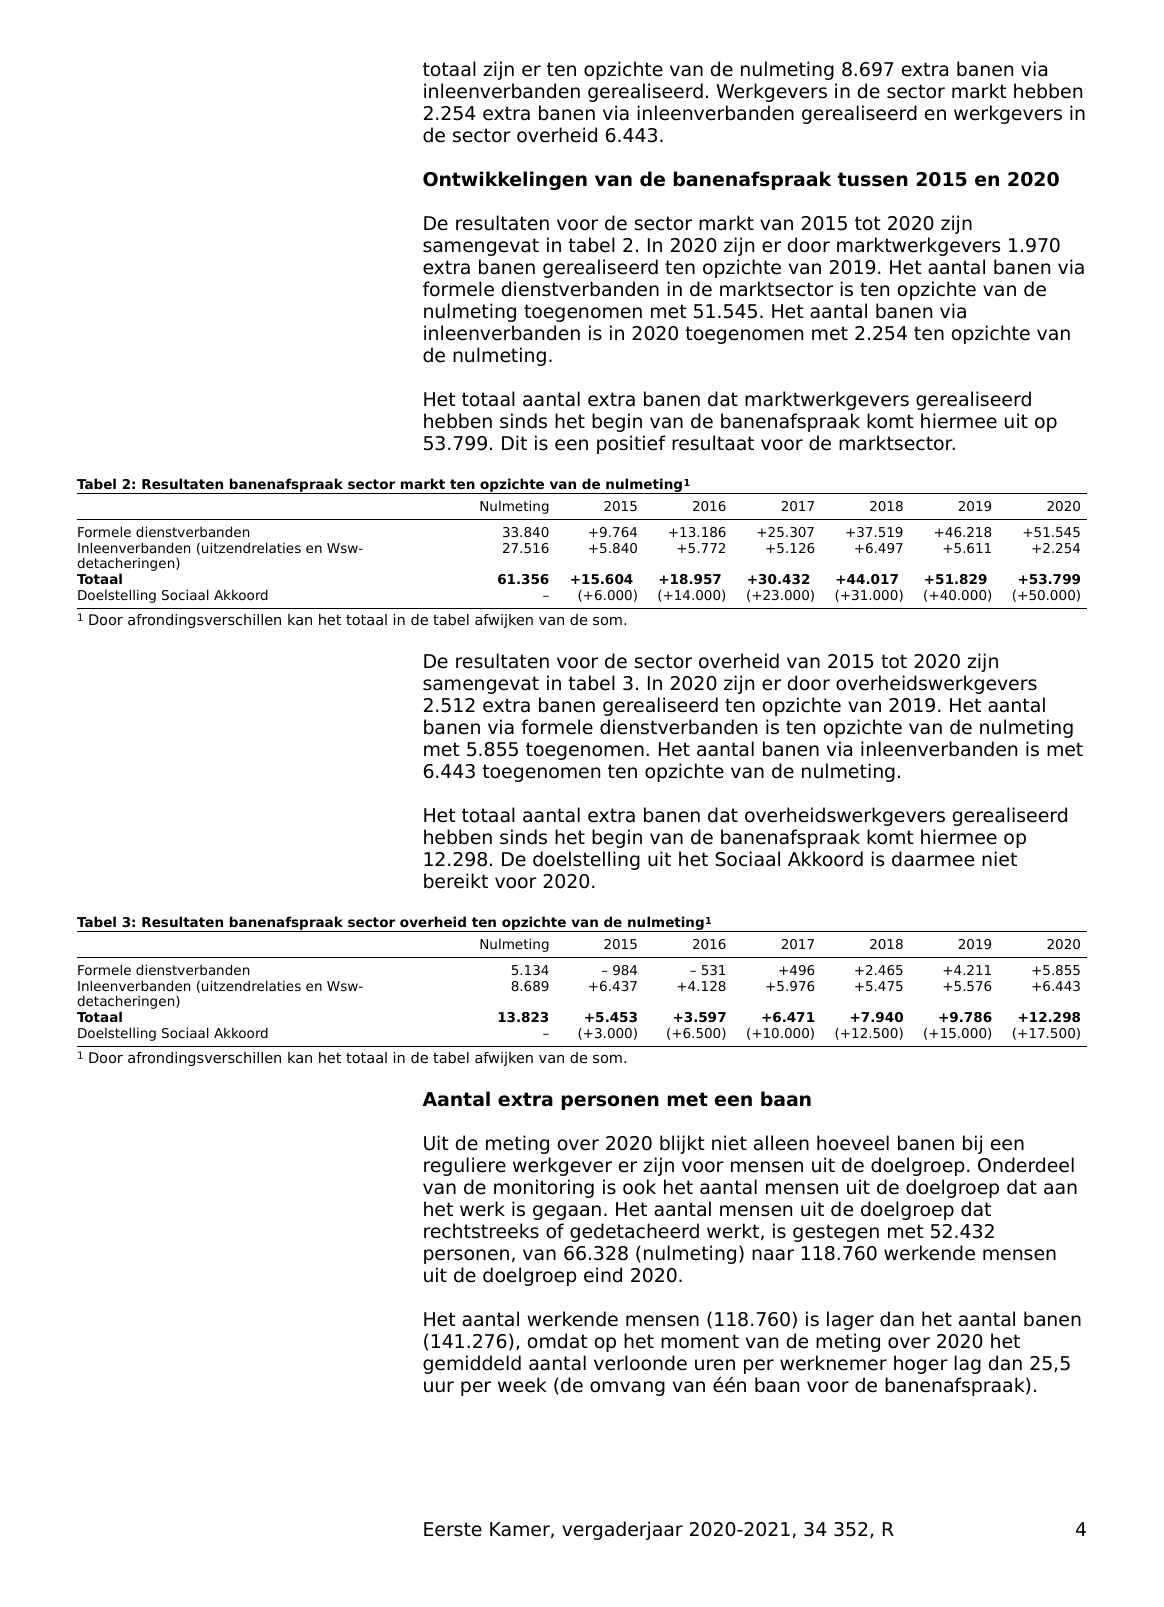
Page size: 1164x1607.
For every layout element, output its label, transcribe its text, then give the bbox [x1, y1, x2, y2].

table_cell (+14.000) [644, 588, 732, 608]
text Uit de meting over 2020 blijkt niet alleen hoeveel banen bij een reguliere werkgever er zijn voor mensen uit de doelgroep. Onderdeel van de monitoring is ook het aantal mensen uit de doelgroep dat aan het werk is gegaan. Het aantal mensen uit de doelgroep dat rechtstreeks of gedetacheerd werkt, is gestegen met 52.432 personen, van 66.328 (nulmeting) naar 118.760 werkende mensen uit de doelgroep eind 2020. [422, 1133, 1087, 1287]
table_cell +7.940 [821, 1010, 909, 1026]
table_cell (+17.500) [998, 1026, 1087, 1046]
table_cell +5.475 [821, 978, 909, 1010]
table_cell +37.519 [821, 520, 909, 541]
table_cell +13.186 [644, 520, 732, 541]
table_header Tabel 2: Resultaten banenafspraak sector markt ten opzichte van de nulmeting1 [77, 477, 1087, 493]
table_cell Doelstelling Sociaal Akkoord [77, 1026, 466, 1046]
table_cell (+6.500) [644, 1026, 732, 1046]
table_cell 2015 [555, 932, 644, 957]
table_cell +6.497 [821, 541, 909, 572]
table_cell +4.128 [644, 978, 732, 1010]
table_cell Inleenverbanden (uitzendrelaties en Wsw-detacheringen) [77, 541, 466, 572]
table_cell +9.764 [555, 520, 644, 541]
table_cell +5.576 [909, 978, 998, 1010]
text Het totaal aantal extra banen dat marktwerkgevers gerealiseerd hebben sinds het begin van de banenafspraak komt hiermee uit op 53.799. Dit is een positief resultaat voor de marktsector. [422, 389, 1087, 455]
table_cell 2016 [644, 494, 732, 519]
table_cell +4.211 [909, 958, 998, 978]
text De resultaten voor de sector overheid van 2015 tot 2020 zijn samengevat in tabel 3. In 2020 zijn er door overheidswerkgevers 2.512 extra banen gerealiseerd ten opzichte van 2019. Het aantal banen via formele dienstverbanden is ten opzichte van de nulmeting met 5.855 toegenomen. Het aantal banen via inleenverbanden is met 6.443 toegenomen ten opzichte van de nulmeting. [422, 651, 1087, 783]
table_cell [77, 494, 466, 519]
table_cell +15.604 [555, 572, 644, 588]
table_cell (+40.000) [909, 588, 998, 608]
table_cell (+12.500) [821, 1026, 909, 1046]
table_cell Nulmeting [466, 932, 555, 957]
table_cell 1 Door afrondingsverschillen kan het totaal in de tabel afwijken van de som. [77, 1047, 1087, 1067]
table_cell +5.840 [555, 541, 644, 572]
table_cell Nulmeting [466, 494, 555, 519]
table_cell +44.017 [821, 572, 909, 588]
table_cell 2020 [998, 494, 1087, 519]
table_cell Inleenverbanden (uitzendrelaties en Wsw-detacheringen) [77, 978, 466, 1010]
table_header Tabel 3: Resultaten banenafspraak sector overheid ten opzichte van de nulmeting1 [77, 915, 1087, 931]
table_cell 2015 [555, 494, 644, 519]
table_cell +2.465 [821, 958, 909, 978]
table_cell (+6.000) [555, 588, 644, 608]
table_cell 2018 [821, 494, 909, 519]
table_cell 8.689 [466, 978, 555, 1010]
table_cell Doelstelling Sociaal Akkoord [77, 588, 466, 608]
table_cell (+3.000) [555, 1026, 644, 1046]
table_cell +30.432 [732, 572, 821, 588]
table_cell +51.829 [909, 572, 998, 588]
table_cell +18.957 [644, 572, 732, 588]
table_cell +53.799 [998, 572, 1087, 588]
table_cell +51.545 [998, 520, 1087, 541]
table_cell +5.453 [555, 1010, 644, 1026]
table_cell Totaal [77, 1010, 466, 1026]
table_cell +5.976 [732, 978, 821, 1010]
table_cell 2020 [998, 932, 1087, 957]
table_cell Formele dienstverbanden [77, 958, 466, 978]
table_cell – 531 [644, 958, 732, 978]
table_cell +5.855 [998, 958, 1087, 978]
table_cell +496 [732, 958, 821, 978]
table_cell 13.823 [466, 1010, 555, 1026]
table_cell +25.307 [732, 520, 821, 541]
table_cell (+31.000) [821, 588, 909, 608]
table_cell 5.134 [466, 958, 555, 978]
table_cell 2017 [732, 494, 821, 519]
table_cell 2019 [909, 494, 998, 519]
table_cell 2019 [909, 932, 998, 957]
table_cell +46.218 [909, 520, 998, 541]
table_cell – [466, 588, 555, 608]
table_cell 2018 [821, 932, 909, 957]
table_cell (+10.000) [732, 1026, 821, 1046]
text Het aantal werkende mensen (118.760) is lager dan het aantal banen (141.276), omdat op het moment van de meting over 2020 het gemiddeld aantal verloonde uren per werknemer hoger lag dan 25,5 uur per week (de omvang van één baan voor de banenafspraak). [422, 1309, 1087, 1397]
table_cell +3.597 [644, 1010, 732, 1026]
table_cell +6.471 [732, 1010, 821, 1026]
table_cell 2016 [644, 932, 732, 957]
table_cell – [466, 1026, 555, 1046]
text totaal zijn er ten opzichte van de nulmeting 8.697 extra banen via inleenverbanden gerealiseerd. Werkgevers in de sector markt hebben 2.254 extra banen via inleenverbanden gerealiseerd en werkgevers in de sector overheid 6.443. [422, 59, 1087, 147]
table_cell +5.611 [909, 541, 998, 572]
text De resultaten voor de sector markt van 2015 tot 2020 zijn samengevat in tabel 2. In 2020 zijn er door marktwerkgevers 1.970 extra banen gerealiseerd ten opzichte van 2019. Het aantal banen via formele dienstverbanden in de marktsector is ten opzichte van de nulmeting toegenomen met 51.545. Het aantal banen via inleenverbanden is in 2020 toegenomen met 2.254 ten opzichte van de nulmeting. [422, 213, 1087, 367]
table_cell +6.443 [998, 978, 1087, 1010]
table_cell +12.298 [998, 1010, 1087, 1026]
table_cell +2.254 [998, 541, 1087, 572]
table_cell +9.786 [909, 1010, 998, 1026]
table_cell (+50.000) [998, 588, 1087, 608]
table_cell – 984 [555, 958, 644, 978]
table_cell [77, 932, 466, 957]
table_cell +5.772 [644, 541, 732, 572]
table_cell +6.437 [555, 978, 644, 1010]
table_cell Formele dienstverbanden [77, 520, 466, 541]
table_cell Totaal [77, 572, 466, 588]
table_cell (+23.000) [732, 588, 821, 608]
table_cell (+15.000) [909, 1026, 998, 1046]
table_cell 27.516 [466, 541, 555, 572]
table_cell +5.126 [732, 541, 821, 572]
table_cell 1 Door afrondingsverschillen kan het totaal in de tabel afwijken van de som. [77, 609, 1087, 629]
table_cell 33.840 [466, 520, 555, 541]
subtitle Ontwikkelingen van de banenafspraak tussen 2015 en 2020 [422, 169, 1087, 191]
table_cell 61.356 [466, 572, 555, 588]
table_cell 2017 [732, 932, 821, 957]
subtitle Aantal extra personen met een baan [422, 1089, 1087, 1111]
text Het totaal aantal extra banen dat overheidswerkgevers gerealiseerd hebben sinds het begin van de banenafspraak komt hiermee op 12.298. De doelstelling uit het Sociaal Akkoord is daarmee niet bereikt voor 2020. [422, 805, 1087, 893]
